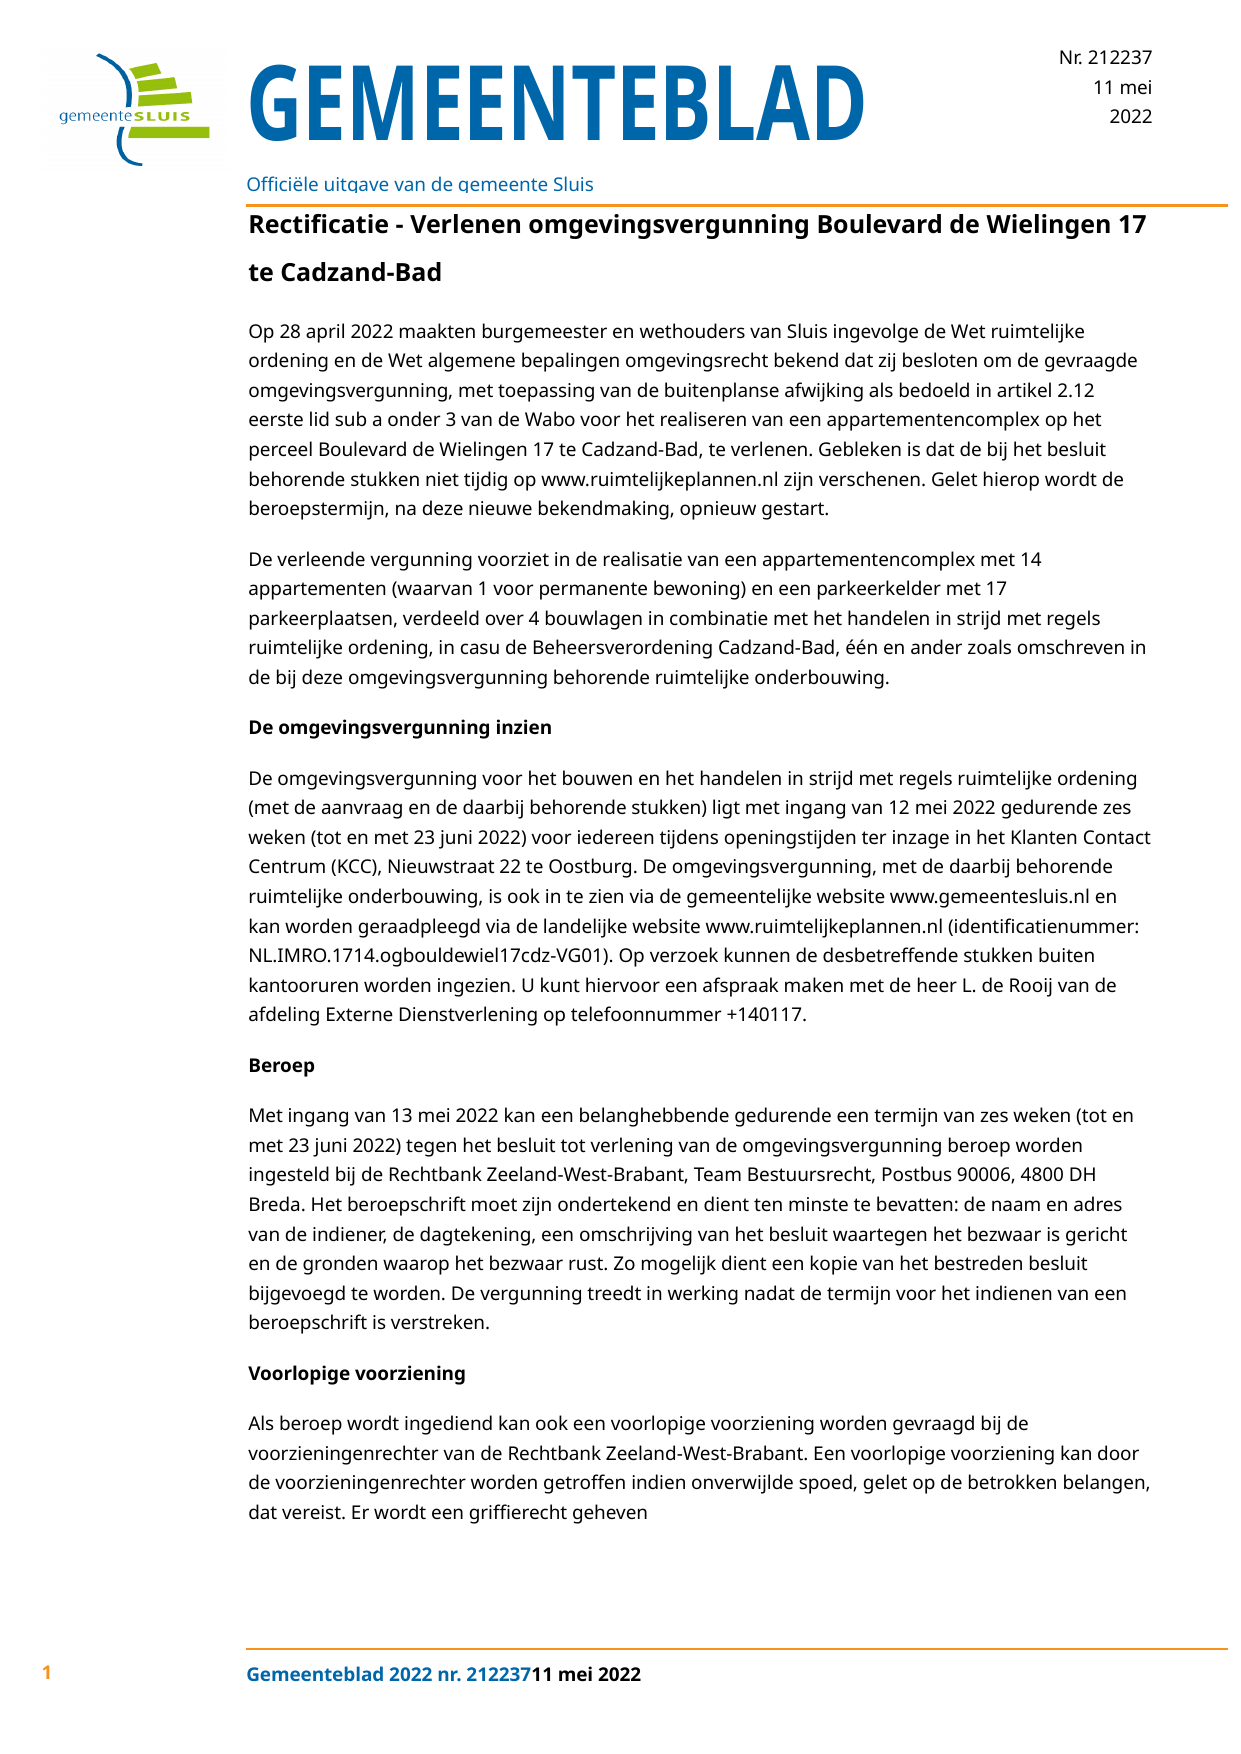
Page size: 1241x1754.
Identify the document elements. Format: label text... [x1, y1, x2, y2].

text De verleende vergunning voorziet in de realisatie van een appartementencomplex met 14 appartementen (waarvan 1 voor permanente bewoning) en een parkeerkelder met 17 parkeerplaatsen, verdeeld over 4 bouwlagen in combinatie met het handelen in strijd met regels ruimtelijke ordening, in casu de Beheersverordening Cadzand-Bad, één en ander zoals omschreven in de bij deze omgevingsvergunning behorende ruimtelijke onderbouwing. [248, 546, 1152, 690]
text Op 28 april 2022 maakten burgemeester en wethouders van Sluis ingevolge de Wet ruimtelijke ordening en de Wet algemene bepalingen omgevingsrecht bekend dat zij besloten om de gevraagde omgevingsvergunning, met toepassing van de buitenplanse afwijking als bedoeld in artikel 2.12 eerste lid sub a onder 3 van de Wabo voor het realiseren van een appartementencomplex op het perceel Boulevard de Wielingen 17 te Cadzand-Bad, te verlenen. Gebleken is dat de bij het besluit behorende stukken niet tijdig op www.ruimtelijkeplannen.nl zijn verschenen. Gelet hierop wordt de beroepstermijn, na deze nieuwe bekendmaking, opnieuw gestart. [248, 318, 1152, 521]
text Als beroep wordt ingediend kan ook een voorlopige voorziening worden gevraagd bij de voorzieningenrechter van de Rechtbank Zeeland-West-Brabant. Een voorlopige voorziening kan door de voorzieningenrechter worden getroffen indien onverwijlde spoed, gelet op de betrokken belangen, dat vereist. Er wordt een griffierecht geheven [248, 1410, 1152, 1525]
text De omgevingsvergunning voor het bouwen en het handelen in strijd met regels ruimtelijke ordening (met de aanvraag en de daarbij behorende stukken) ligt met ingang van 12 mei 2022 gedurende zes weken (tot en met 23 juni 2022) voor iedereen tijdens openingstijden ter inzage in het Klanten Contact Centrum (KCC), Nieuwstraat 22 te Oostburg. De omgevingsvergunning, met de daarbij behorende ruimtelijke onderbouwing, is ook in te zien via de gemeentelijke website www.gemeentesluis.nl en kan worden geraadpleegd via de landelijke website www.ruimtelijkeplannen.nl (identificatienummer: NL.IMRO.1714.ogbouldewiel17cdz-VG01). Op verzoek kunnen de desbetreffende stukken buiten kantooruren worden ingezien. U kunt hiervoor een afspraak maken met de heer L. de Rooij van de afdeling Externe Dienstverlening op telefoonnummer +140117. [248, 765, 1152, 1027]
text Rectificatie - Verlenen omgevingsvergunning Boulevard de Wielingen 17 te Cadzand-Bad [248, 207, 1152, 288]
text Met ingang van 13 mei 2022 kan een belanghebbende gedurende een termijn van zes weken (tot en met 23 juni 2022) tegen het besluit tot verlening van de omgevingsvergunning beroep worden ingesteld bij de Rechtbank Zeeland-West-Brabant, Team Bestuursrecht, Postbus 90006, 4800 DH Breda. Het beroepschrift moet zijn ondertekend en dient ten minste te bevatten: de naam en adres van de indiener, de dagtekening, een omschrijving van het besluit waartegen het bezwaar is gericht en de gronden waarop het bezwaar rust. Zo mogelijk dient een kopie van het bestreden besluit bijgevoegd te worden. De vergunning treedt in werking nadat de termijn voor het indienen van een beroepschrift is verstreken. [248, 1102, 1152, 1335]
text De omgevingsvergunning inzien [248, 714, 1152, 740]
text Voorlopige voorziening [248, 1360, 1152, 1386]
picture [41, 47, 231, 172]
text Beroep [248, 1052, 1152, 1078]
